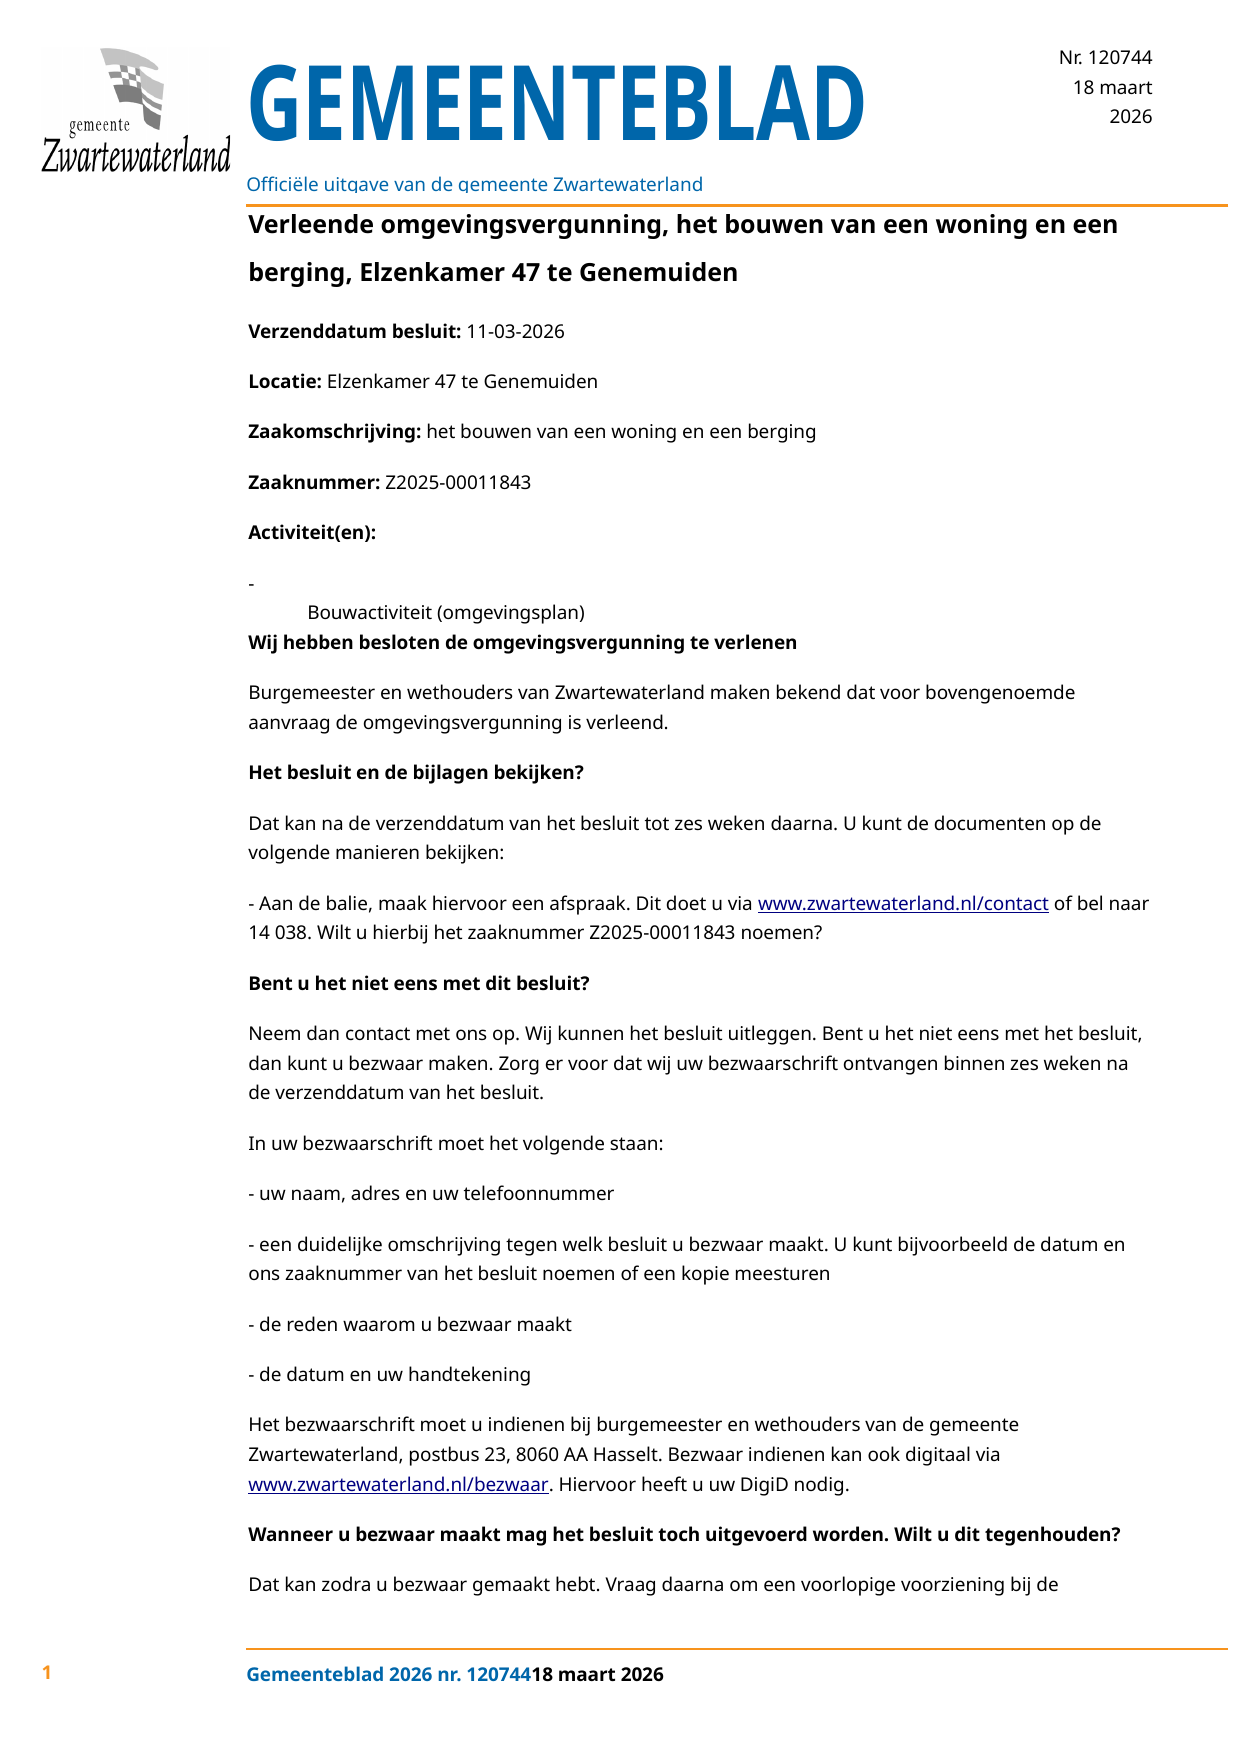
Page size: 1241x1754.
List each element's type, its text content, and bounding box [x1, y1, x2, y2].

text Burgemeester en wethouders van Zwartewaterland maken bekend dat voor bovengenoemde aanvraag de omgevingsvergunning is verleend. [248, 679, 1152, 735]
text - de reden waarom u bezwaar maakt [248, 1311, 1152, 1337]
text - Aan de balie, maak hiervoor een afspraak. Dit doet u via www.zwartewaterland.nl/contact of bel naar 14 038. Wilt u hierbij het zaaknummer Z2025-00011843 noemen? [248, 890, 1152, 945]
text In uw bezwaarschrift moet het volgende staan: [248, 1130, 1152, 1156]
text - uw naam, adres en uw telefoonnummer [248, 1180, 1152, 1206]
list Bouwactiviteit (omgevingsplan) [248, 599, 1152, 625]
text Het besluit en de bijlagen bekijken? [248, 759, 1152, 785]
text - een duidelijke omschrijving tegen welk besluit u bezwaar maakt. U kunt bijvoorbeeld de datum en ons zaaknummer van het besluit noemen of een kopie meesturen [248, 1231, 1152, 1286]
text Verleende omgevingsvergunning, het bouwen van een woning en een berging, Elzenkamer 47 te Genemuiden [248, 207, 1152, 288]
picture [41, 47, 231, 172]
text Activiteit(en): [248, 519, 1152, 545]
text Locatie: Elzenkamer 47 te Genemuiden [248, 368, 1152, 394]
text Verzenddatum besluit: 11-03-2026 [248, 318, 1152, 344]
text Zaakomschrijving: het bouwen van een woning en een berging [248, 419, 1152, 444]
text - de datum en uw handtekening [248, 1361, 1152, 1387]
text Neem dan contact met ons op. Wij kunnen het besluit uitleggen. Bent u het niet eens met het besluit, dan kunt u bezwaar maken. Zorg er voor dat wij uw bezwaarschrift ontvangen binnen zes weken na de verzenddatum van het besluit. [248, 1020, 1152, 1105]
text Bent u het niet eens met dit besluit? [248, 970, 1152, 996]
text Dat kan zodra u bezwaar gemaakt hebt. Vraag daarna om een voorlopige voorziening bij de [248, 1572, 1152, 1597]
text Wij hebben besloten de omgevingsvergunning te verlenen [248, 629, 1152, 655]
text Wanneer u bezwaar maakt mag het besluit toch uitgevoerd worden. Wilt u dit tegenhouden? [248, 1521, 1152, 1547]
text Dat kan na de verzenddatum van het besluit tot zes weken daarna. U kunt de documenten op de volgende manieren bekijken: [248, 810, 1152, 865]
text Het bezwaarschrift moet u indienen bij burgemeester en wethouders van de gemeente Zwartewaterland, postbus 23, 8060 AA Hasselt. Bezwaar indienen kan ook digitaal via www.zwartewaterland.nl/bezwaar. Hiervoor heeft u uw DigiD nodig. [248, 1412, 1152, 1497]
text Zaaknummer: Z2025-00011843 [248, 469, 1152, 495]
